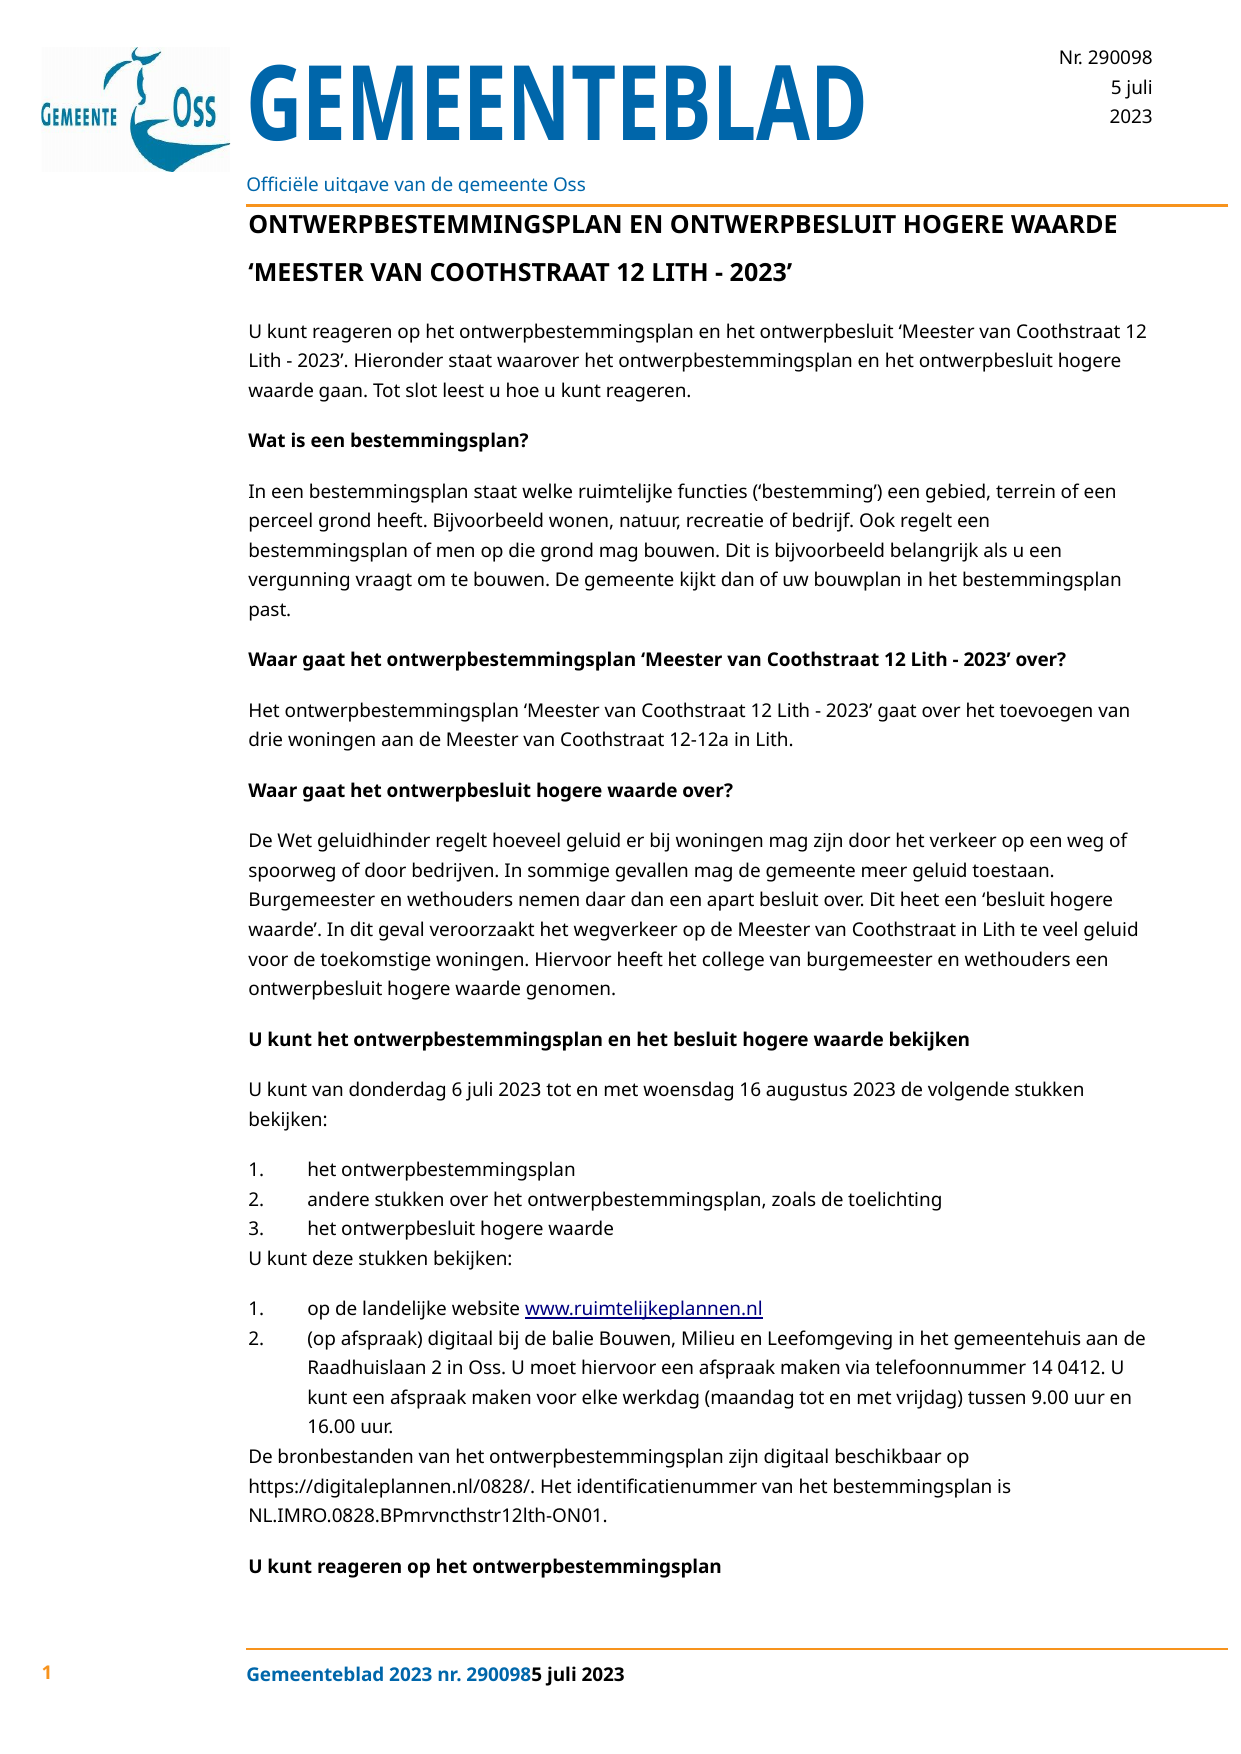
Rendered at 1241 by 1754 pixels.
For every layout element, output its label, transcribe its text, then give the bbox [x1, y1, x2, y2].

text De Wet geluidhinder regelt hoeveel geluid er bij woningen mag zijn door het verkeer op een weg of spoorweg of door bedrijven. In sommige gevallen mag de gemeente meer geluid toestaan. Burgemeester en wethouders nemen daar dan een apart besluit over. Dit heet een ‘besluit hogere waarde’. In dit geval veroorzaakt het wegverkeer op de Meester van Coothstraat in Lith te veel geluid voor de toekomstige woningen. Hiervoor heeft het college van burgemeester en wethouders een ontwerpbesluit hogere waarde genomen. [248, 827, 1152, 1001]
text Waar gaat het ontwerpbestemmingsplan ‘Meester van Coothstraat 12 Lith - 2023’ over? [248, 647, 1152, 672]
text De bronbestanden van het ontwerpbestemmingsplan zijn digitaal beschikbaar op https://digitaleplannen.nl/0828/. Het identificatienummer van het bestemmingsplan is NL.IMRO.0828.BPmrvncthstr12lth-ON01. [248, 1443, 1152, 1528]
text U kunt reageren op het ontwerpbestemmingsplan en het ontwerpbesluit ‘Meester van Coothstraat 12 Lith - 2023’. Hieronder staat waarover het ontwerpbestemmingsplan en het ontwerpbesluit hogere waarde gaan. Tot slot leest u hoe u kunt reageren. [248, 318, 1152, 403]
list (op afspraak) digitaal bij de balie Bouwen, Milieu en Leefomgeving in het gemeentehuis aan de Raadhuislaan 2 in Oss. U moet hiervoor een afspraak maken via telefoonnummer 14 0412. U kunt een afspraak maken voor elke werkdag (maandag tot en met vrijdag) tussen 9.00 uur en 16.00 uur. [248, 1325, 1152, 1439]
list het ontwerpbestemmingsplan [248, 1156, 1152, 1182]
picture [41, 47, 231, 172]
text U kunt het ontwerpbestemmingsplan en het besluit hogere waarde bekijken [248, 1026, 1152, 1052]
text U kunt reageren op het ontwerpbestemmingsplan [248, 1553, 1152, 1579]
text U kunt deze stukken bekijken: [248, 1245, 1152, 1271]
list het ontwerpbesluit hogere waarde [248, 1215, 1152, 1241]
text U kunt van donderdag 6 juli 2023 tot en met woensdag 16 augustus 2023 de volgende stukken bekijken: [248, 1076, 1152, 1132]
text Het ontwerpbestemmingsplan ‘Meester van Coothstraat 12 Lith - 2023’ gaat over het toevoegen van drie woningen aan de Meester van Coothstraat 12-12a in Lith. [248, 697, 1152, 752]
text ONTWERPBESTEMMINGSPLAN EN ONTWERPBESLUIT HOGERE WAARDE ‘MEESTER VAN COOTHSTRAAT 12 LITH - 2023’ [248, 207, 1152, 288]
list op de landelijke website www.ruimtelijkeplannen.nl [248, 1295, 1152, 1321]
text Wat is een bestemmingsplan? [248, 427, 1152, 453]
text Waar gaat het ontwerpbesluit hogere waarde over? [248, 777, 1152, 803]
text In een bestemmingsplan staat welke ruimtelijke functies (‘bestemming’) een gebied, terrein of een perceel grond heeft. Bijvoorbeeld wonen, natuur, recreatie of bedrijf. Ook regelt een bestemmingsplan of men op die grond mag bouwen. Dit is bijvoorbeeld belangrijk als u een vergunning vraagt om te bouwen. De gemeente kijkt dan of uw bouwplan in het bestemmingsplan past. [248, 478, 1152, 622]
list andere stukken over het ontwerpbestemmingsplan, zoals de toelichting [248, 1186, 1152, 1212]
